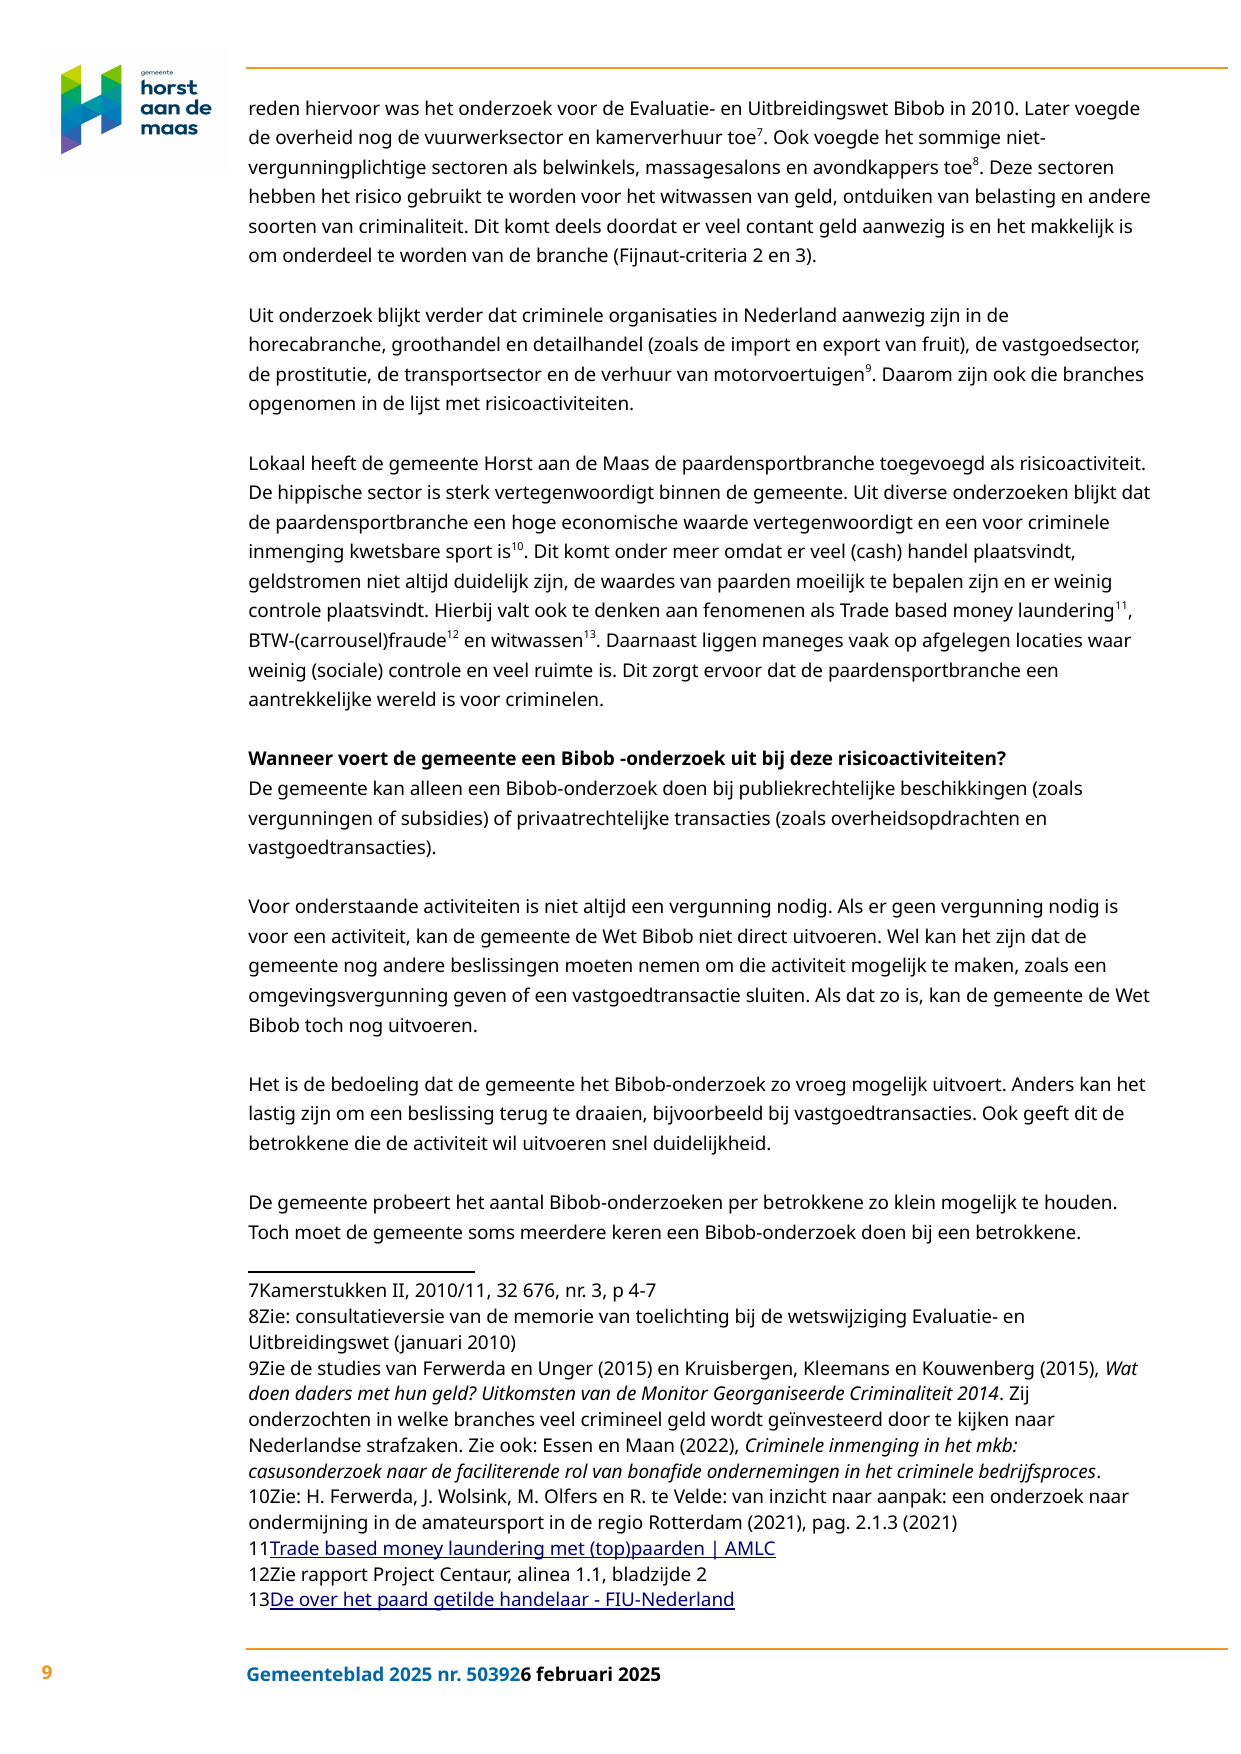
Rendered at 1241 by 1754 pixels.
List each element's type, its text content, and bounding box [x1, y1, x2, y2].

text Zie: consultatieversie van de memorie van toelichting bij de wetswijziging Evaluatie- en Uitbreidingswet (januari 2010) [248, 1303, 1152, 1355]
text De over het paard getilde handelaar - FIU-Nederland [248, 1586, 1152, 1612]
text Trade based money laundering met (top)paarden | AMLC [248, 1535, 1152, 1561]
text Het is de bedoeling dat de gemeente het Bibob-onderzoek zo vroeg mogelijk uitvoert. Anders kan het lastig zijn om een beslissing terug te draaien, bijvoorbeeld bij vastgoedtransacties. Ook geeft dit de betrokkene die de activiteit wil uitvoeren snel duidelijkheid. [248, 1071, 1152, 1156]
text De gemeente probeert het aantal Bibob-onderzoeken per betrokkene zo klein mogelijk te houden. Toch moet de gemeente soms meerdere keren een Bibob-onderzoek doen bij een betrokkene. [248, 1189, 1152, 1245]
text De gemeente kan alleen een Bibob-onderzoek doen bij publiekrechtelijke beschikkingen (zoals vergunningen of subsidies) of privaatrechtelijke transacties (zoals overheidsopdrachten en vastgoedtransacties). [248, 775, 1152, 860]
text Kamerstukken II, 2010/11, 32 676, nr. 3, p 4-7 [248, 1278, 1152, 1303]
text Wanneer voert de gemeente een Bibob -onderzoek uit bij deze risicoactiviteiten? [248, 746, 1152, 771]
text Uit onderzoek blijkt verder dat criminele organisaties in Nederland aanwezig zijn in de horecabranche, groothandel en detailhandel (zoals de import en export van fruit), de vastgoedsector, de prostitutie, de transportsector en de verhuur van motorvoertuigen. Daarom zijn ook die branches opgenomen in de lijst met risicoactiviteiten. [248, 302, 1152, 416]
text Zie de studies van Ferwerda en Unger (2015) en Kruisbergen, Kleemans en Kouwenberg (2015), Wat doen daders met hun geld? Uitkomsten van de Monitor Georganiseerde Criminaliteit 2014. Zij onderzochten in welke branches veel crimineel geld wordt geïnvesteerd door te kijken naar Nederlandse strafzaken. Zie ook: Essen en Maan (2022), Criminele inmenging in het mkb: casusonderzoek naar de faciliterende rol van bonafide ondernemingen in het criminele bedrijfsproces. [248, 1355, 1152, 1483]
text Voor onderstaande activiteiten is niet altijd een vergunning nodig. Als er geen vergunning nodig is voor een activiteit, kan de gemeente de Wet Bibob niet direct uitvoeren. Wel kan het zijn dat de gemeente nog andere beslissingen moeten nemen om die activiteit mogelijk te maken, zoals een omgevingsvergunning geven of een vastgoedtransactie sluiten. Als dat zo is, kan de gemeente de Wet Bibob toch nog uitvoeren. [248, 893, 1152, 1038]
text Zie: H. Ferwerda, J. Wolsink, M. Olfers en R. te Velde: van inzicht naar aanpak: een onderzoek naar ondermijning in de amateursport in de regio Rotterdam (2021), pag. 2.1.3 (2021) [248, 1483, 1152, 1535]
text Lokaal heeft de gemeente Horst aan de Maas de paardensportbranche toegevoegd als risicoactiviteit. De hippische sector is sterk vertegenwoordigt binnen de gemeente. Uit diverse onderzoeken blijkt dat de paardensportbranche een hoge economische waarde vertegenwoordigt en een voor criminele inmenging kwetsbare sport is. Dit komt onder meer omdat er veel (cash) handel plaatsvindt, geldstromen niet altijd duidelijk zijn, de waardes van paarden moeilijk te bepalen zijn en er weinig controle plaatsvindt. Hierbij valt ook te denken aan fenomenen als Trade based money laundering, BTW-(carrousel)fraude en witwassen. Daarnaast liggen maneges vaak op afgelegen locaties waar weinig (sociale) controle en veel ruimte is. Dit zorgt ervoor dat de paardensportbranche een aantrekkelijke wereld is voor criminelen. [248, 450, 1152, 712]
text Zie rapport Project Centaur, alinea 1.1, bladzijde 2 [248, 1561, 1152, 1586]
text reden hiervoor was het onderzoek voor de Evaluatie- en Uitbreidingswet Bibob in 2010. Later voegde de overheid nog de vuurwerksector en kamerverhuur toe. Ook voegde het sommige niet-vergunningplichtige sectoren als belwinkels, massagesalons en avondkappers toe. Deze sectoren hebben het risico gebruikt te worden voor het witwassen van geld, ontduiken van belasting en andere soorten van criminaliteit. Dit komt deels doordat er veel contant geld aanwezig is en het makkelijk is om onderdeel te worden van de branche (Fijnaut-criteria 2 en 3). [248, 95, 1152, 268]
picture [41, 47, 231, 172]
